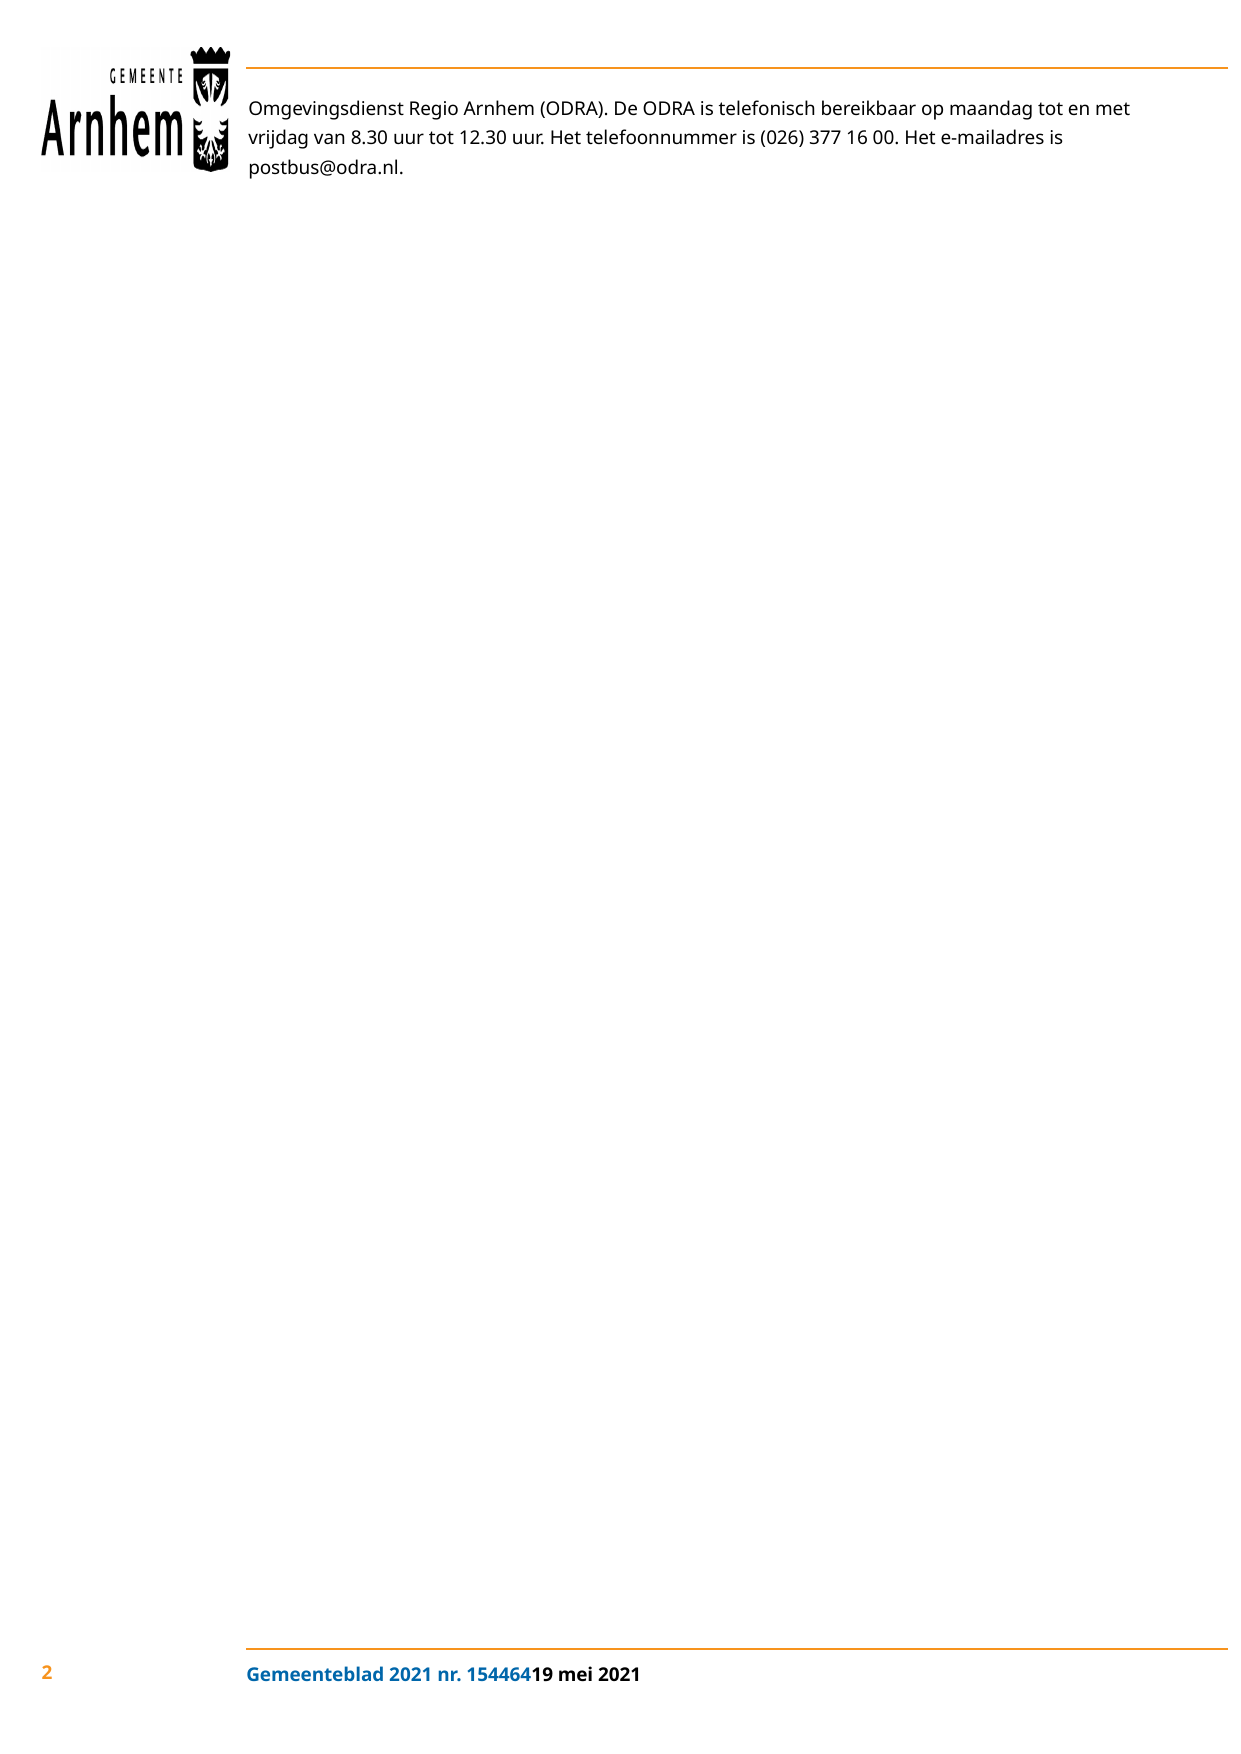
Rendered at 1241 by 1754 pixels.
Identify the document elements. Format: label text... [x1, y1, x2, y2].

picture [41, 47, 231, 172]
text Omgevingsdienst Regio Arnhem (ODRA). De ODRA is telefonisch bereikbaar op maandag tot en met vrijdag van 8.30 uur tot 12.30 uur. Het telefoonnummer is (026) 377 16 00. Het e-mailadres is postbus@odra.nl. [248, 95, 1152, 180]
